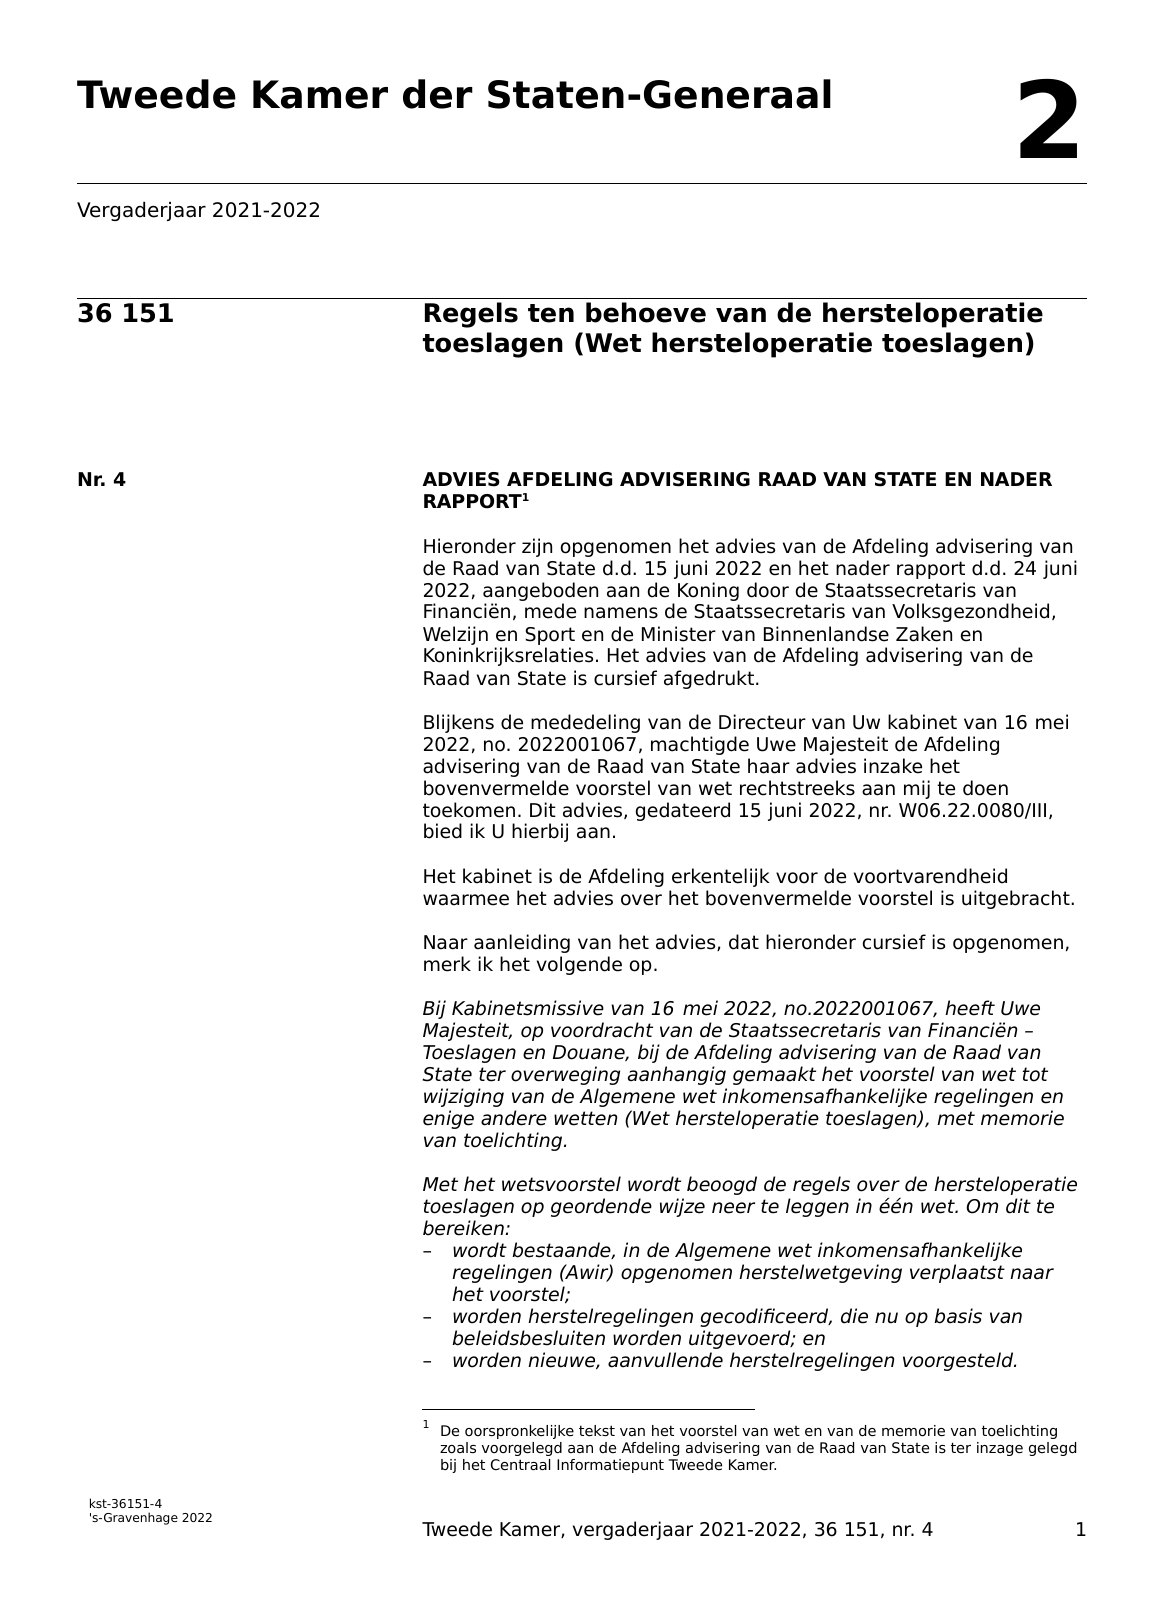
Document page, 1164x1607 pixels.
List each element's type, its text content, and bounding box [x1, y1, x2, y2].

table_cell Vergaderjaar 2021-2022 [77, 184, 1087, 298]
text De oorspronkelijke tekst van het voorstel van wet en van de memorie van toelichting zoals voorgelegd aan de Afdeling advisering van de Raad van State is ter inzage gelegd bij het Centraal Informatiepunt Tweede Kamer. [422, 1418, 1087, 1474]
table_header 2 [886, 59, 1087, 183]
text – wordt bestaande, in de Algemene wet inkomensafhankelijke regelingen (Awir) opgenomen herstelwetgeving verplaatst naar het voorstel; [422, 1240, 1087, 1306]
text kst-36151-4 [88, 1497, 323, 1511]
text Naar aanleiding van het advies, dat hieronder cursief is opgenomen, merk ik het volgende op. [422, 932, 1087, 976]
table_header Tweede Kamer der Staten-Generaal [77, 59, 886, 183]
text Met het wetsvoorstel wordt beoogd de regels over de hersteloperatie toeslagen op geordende wijze neer te leggen in één wet. Om dit te bereiken: [422, 1174, 1087, 1240]
subtitle Nr. 4 ADVIES AFDELING ADVISERING RAAD VAN STATE EN NADER RAPPORT [77, 469, 1087, 513]
subtitle 36 151 Regels ten behoeve van de hersteloperatie toeslagen (Wet hersteloperatie toeslagen) [77, 299, 1087, 358]
text – worden nieuwe, aanvullende herstelregelingen voorgesteld. [422, 1350, 1087, 1372]
text Bij Kabinetsmissive van 16 mei 2022, no.2022001067, heeft Uwe Majesteit, op voordracht van de Staatssecretaris van Financiën – Toeslagen en Douane, bij de Afdeling advisering van de Raad van State ter overweging aanhangig gemaakt het voorstel van wet tot wijziging van de Algemene wet inkomensafhankelijke regelingen en enige andere wetten (Wet hersteloperatie toeslagen), met memorie van toelichting. [422, 998, 1087, 1152]
text Het kabinet is de Afdeling erkentelijk voor de voortvarendheid waarmee het advies over het bovenvermelde voorstel is uitgebracht. [422, 866, 1087, 909]
text – worden herstelregelingen gecodificeerd, die nu op basis van beleidsbesluiten worden uitgevoerd; en [422, 1306, 1087, 1350]
text Hieronder zijn opgenomen het advies van de Afdeling advisering van de Raad van State d.d. 15 juni 2022 en het nader rapport d.d. 24 juni 2022, aangeboden aan de Koning door de Staatssecretaris van Financiën, mede namens de Staatssecretaris van Volksgezondheid, Welzijn en Sport en de Minister van Binnenlandse Zaken en Koninkrijksrelaties. Het advies van de Afdeling advisering van de Raad van State is cursief afgedrukt. [422, 536, 1087, 689]
text Blijkens de mededeling van de Directeur van Uw kabinet van 16 mei 2022, no. 2022001067, machtigde Uwe Majesteit de Afdeling advisering van de Raad van State haar advies inzake het bovenvermelde voorstel van wet rechtstreeks aan mij te doen toekomen. Dit advies, gedateerd 15 juni 2022, nr. W06.22.0080/III, bied ik U hierbij aan. [422, 712, 1087, 843]
text 's-Gravenhage 2022 [88, 1511, 323, 1525]
